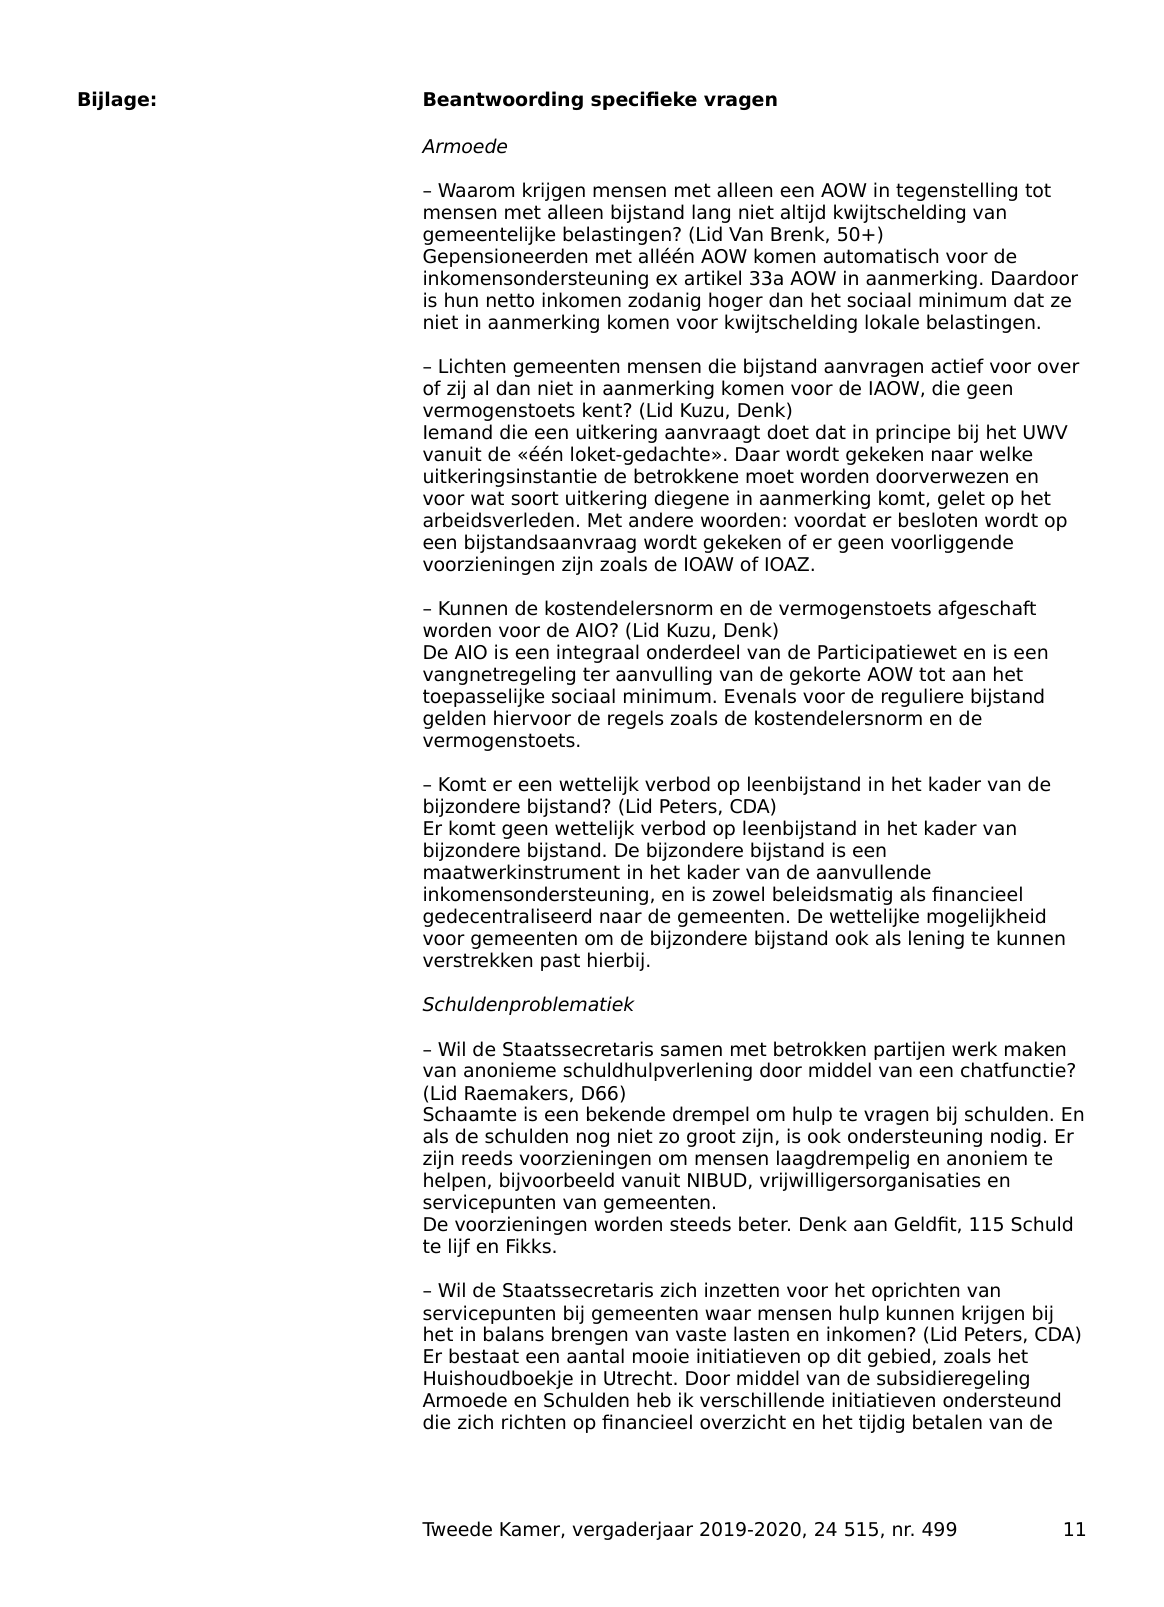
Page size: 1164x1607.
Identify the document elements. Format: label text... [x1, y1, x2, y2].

subtitle Armoede [422, 136, 1087, 158]
text Iemand die een uitkering aanvraagt doet dat in principe bij het UWV vanuit de «één loket-gedachte». Daar wordt gekeken naar welke uitkeringsinstantie de betrokkene moet worden doorverwezen en voor wat soort uitkering diegene in aanmerking komt, gelet op het arbeidsverleden. Met andere woorden: voordat er besloten wordt op een bijstandsaanvraag wordt gekeken of er geen voorliggende voorzieningen zijn zoals de IOAW of IOAZ. [422, 422, 1087, 576]
text Gepensioneerden met alléén AOW komen automatisch voor de inkomensondersteuning ex artikel 33a AOW in aanmerking. Daardoor is hun netto inkomen zodanig hoger dan het sociaal minimum dat ze niet in aanmerking komen voor kwijtschelding lokale belastingen. [422, 246, 1087, 334]
text – Lichten gemeenten mensen die bijstand aanvragen actief voor over of zij al dan niet in aanmerking komen voor de IAOW, die geen vermogenstoets kent? (Lid Kuzu, Denk) [422, 356, 1087, 422]
text – Kunnen de kostendelersnorm en de vermogenstoets afgeschaft worden voor de AIO? (Lid Kuzu, Denk) [422, 598, 1087, 642]
text Schaamte is een bekende drempel om hulp te vragen bij schulden. En als de schulden nog niet zo groot zijn, is ook ondersteuning nodig. Er zijn reeds voorzieningen om mensen laagdrempelig en anoniem te helpen, bijvoorbeeld vanuit NIBUD, vrijwilligersorganisaties en servicepunten van gemeenten. [422, 1104, 1087, 1214]
text De AIO is een integraal onderdeel van de Participatiewet en is een vangnetregeling ter aanvulling van de gekorte AOW tot aan het toepasselijke sociaal minimum. Evenals voor de reguliere bijstand gelden hiervoor de regels zoals de kostendelersnorm en de vermogenstoets. [422, 642, 1087, 752]
subtitle Bijlage: Beantwoording specifieke vragen [77, 89, 1087, 111]
text – Wil de Staatssecretaris zich inzetten voor het oprichten van servicepunten bij gemeenten waar mensen hulp kunnen krijgen bij het in balans brengen van vaste lasten en inkomen? (Lid Peters, CDA) [422, 1280, 1087, 1346]
text – Wil de Staatssecretaris samen met betrokken partijen werk maken van anonieme schuldhulpverlening door middel van een chatfunctie? (Lid Raemakers, D66) [422, 1038, 1087, 1104]
text – Komt er een wettelijk verbod op leenbijstand in het kader van de bijzondere bijstand? (Lid Peters, CDA) [422, 774, 1087, 818]
text Er bestaat een aantal mooie initiatieven op dit gebied, zoals het Huishoudboekje in Utrecht. Door middel van de subsidieregeling Armoede en Schulden heb ik verschillende initiatieven ondersteund die zich richten op financieel overzicht en het tijdig betalen van de [422, 1346, 1087, 1434]
subtitle Schuldenproblematiek [422, 994, 1087, 1016]
text Er komt geen wettelijk verbod op leenbijstand in het kader van bijzondere bijstand. De bijzondere bijstand is een maatwerkinstrument in het kader van de aanvullende inkomensondersteuning, en is zowel beleidsmatig als financieel gedecentraliseerd naar de gemeenten. De wettelijke mogelijkheid voor gemeenten om de bijzondere bijstand ook als lening te kunnen verstrekken past hierbij. [422, 818, 1087, 972]
text – Waarom krijgen mensen met alleen een AOW in tegenstelling tot mensen met alleen bijstand lang niet altijd kwijtschelding van gemeentelijke belastingen? (Lid Van Brenk, 50+) [422, 180, 1087, 246]
text De voorzieningen worden steeds beter. Denk aan Geldfit, 115 Schuld te lijf en Fikks. [422, 1214, 1087, 1258]
